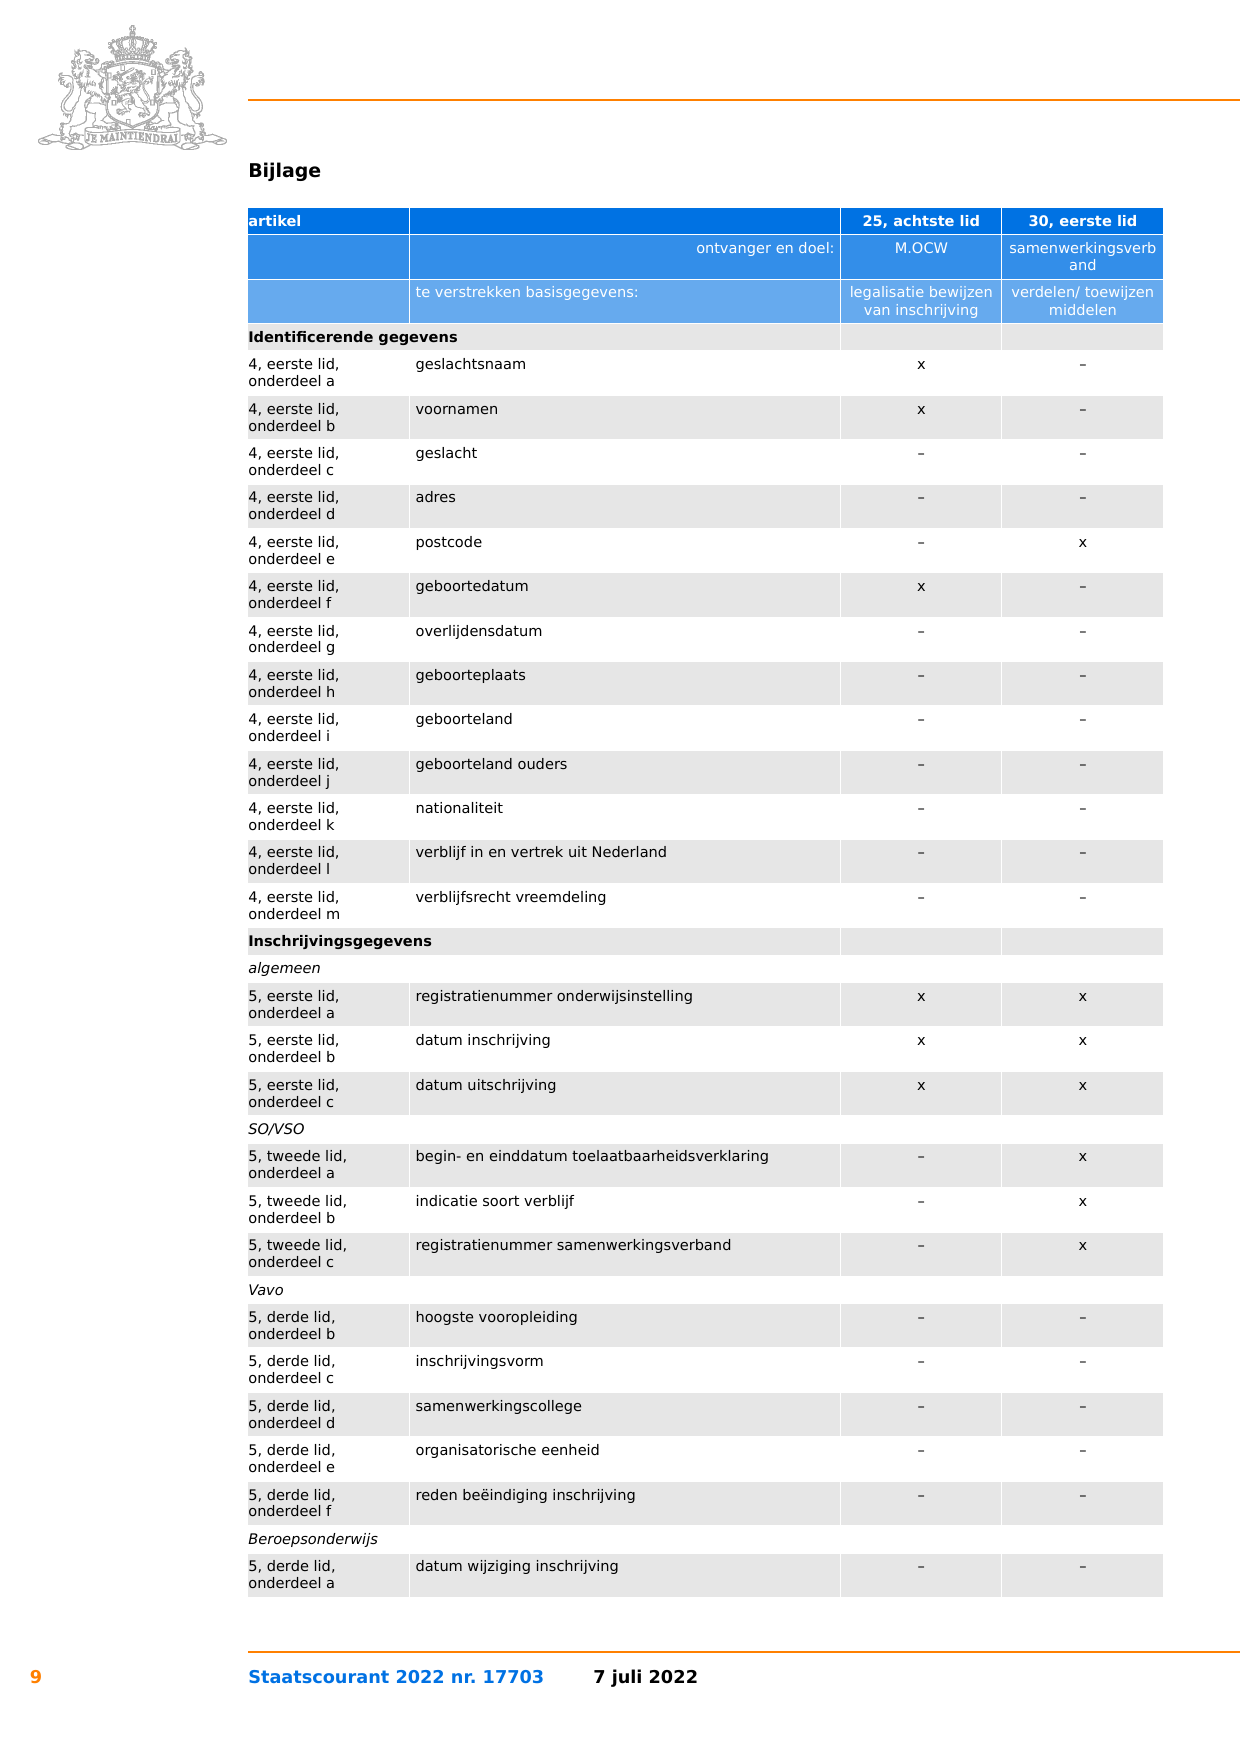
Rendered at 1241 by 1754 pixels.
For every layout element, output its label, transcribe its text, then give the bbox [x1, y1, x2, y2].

table_cell – [841, 662, 1001, 705]
table_cell geboorteland ouders [410, 751, 840, 794]
table_cell samenwerkingsverband [1002, 235, 1163, 279]
table_cell [1002, 928, 1163, 955]
table_cell – [1002, 485, 1163, 528]
table_cell 4, eerste lid, onderdeel b [248, 396, 409, 439]
table_cell 5, tweede lid, onderdeel a [248, 1144, 409, 1187]
table_cell 4, eerste lid, onderdeel e [248, 529, 409, 572]
table_header 30, eerste lid [1002, 208, 1163, 234]
table_cell 5, derde lid, onderdeel a [248, 1554, 409, 1597]
table_cell – [841, 884, 1001, 927]
table_cell begin- en einddatum toelaatbaarheidsverklaring [410, 1144, 840, 1187]
table_cell – [1002, 1554, 1163, 1597]
table_cell verblijf in en vertrek uit Nederland [410, 840, 840, 883]
table_cell – [841, 485, 1001, 528]
table_cell [841, 956, 1001, 982]
table_cell – [1002, 1437, 1163, 1481]
table_cell – [841, 1144, 1001, 1187]
table_cell 5, eerste lid, onderdeel a [248, 983, 409, 1026]
table_cell x [1002, 983, 1163, 1026]
table_cell – [841, 795, 1001, 838]
table_cell 5, derde lid, onderdeel b [248, 1304, 409, 1347]
table_cell samenwerkingscollege [410, 1393, 840, 1436]
table_cell algemeen [248, 956, 409, 982]
table_cell [410, 1116, 840, 1143]
table_cell x [1002, 1028, 1163, 1071]
table_cell – [1002, 884, 1163, 927]
table_cell 4, eerste lid, onderdeel h [248, 662, 409, 705]
table_cell te verstrekken basisgegevens: [410, 280, 840, 323]
table_cell 5, tweede lid, onderdeel c [248, 1233, 409, 1276]
table_cell ontvanger en doel: [410, 235, 840, 279]
table_cell [1002, 1526, 1163, 1552]
table_cell 4, eerste lid, onderdeel g [248, 618, 409, 661]
table_cell [248, 280, 409, 323]
table_cell x [841, 351, 1001, 395]
table_cell hoogste vooropleiding [410, 1304, 840, 1347]
table_cell 4, eerste lid, onderdeel k [248, 795, 409, 838]
table_cell – [841, 1233, 1001, 1276]
table_cell – [841, 1393, 1001, 1436]
table_cell – [841, 1554, 1001, 1597]
table_cell organisatorische eenheid [410, 1437, 840, 1481]
table_cell x [841, 1072, 1001, 1115]
table_cell – [841, 1437, 1001, 1481]
table_cell datum uitschrijving [410, 1072, 840, 1115]
table_cell registratienummer samenwerkingsverband [410, 1233, 840, 1276]
table_cell – [1002, 618, 1163, 661]
table_cell Inschrijvingsgegevens [248, 928, 840, 955]
table_cell 5, eerste lid, onderdeel b [248, 1028, 409, 1071]
table_cell – [1002, 351, 1163, 395]
table_cell [841, 1277, 1001, 1303]
table_cell – [841, 751, 1001, 794]
table_cell geboortedatum [410, 573, 840, 617]
table_cell verblijfsrecht vreemdeling [410, 884, 840, 927]
picture [38, 25, 227, 150]
table_cell inschrijvingsvorm [410, 1349, 840, 1392]
table_cell [1002, 324, 1163, 350]
table_cell – [1002, 795, 1163, 838]
table_cell registratienummer onderwijsinstelling [410, 983, 840, 1026]
table_cell – [1002, 1393, 1163, 1436]
table_cell [410, 1277, 840, 1303]
table_cell legalisatie bewijzen van inschrijving [841, 280, 1001, 323]
table_cell – [841, 440, 1001, 483]
table_cell geslacht [410, 440, 840, 483]
table_cell – [841, 1304, 1001, 1347]
table_cell geslachtsnaam [410, 351, 840, 395]
table_cell nationaliteit [410, 795, 840, 838]
table_cell postcode [410, 529, 840, 572]
table_cell x [1002, 1188, 1163, 1231]
table_header artikel [248, 208, 409, 234]
table_cell 5, derde lid, onderdeel e [248, 1437, 409, 1481]
table_cell M.OCW [841, 235, 1001, 279]
table_cell indicatie soort verblijf [410, 1188, 840, 1231]
table_cell datum wijziging inschrijving [410, 1554, 840, 1597]
table_cell x [841, 1028, 1001, 1071]
table_cell [1002, 1116, 1163, 1143]
table_cell verdelen/ toewijzen middelen [1002, 280, 1163, 323]
table_cell – [1002, 1349, 1163, 1392]
table_cell [841, 1116, 1001, 1143]
table_cell [410, 956, 840, 982]
table_cell 4, eerste lid, onderdeel i [248, 706, 409, 750]
table_cell x [841, 983, 1001, 1026]
table_cell – [841, 1188, 1001, 1231]
table_cell reden beëindiging inschrijving [410, 1482, 840, 1525]
table_cell – [1002, 573, 1163, 617]
table_cell 4, eerste lid, onderdeel f [248, 573, 409, 617]
table_cell x [1002, 1144, 1163, 1187]
subtitle Bijlage [248, 160, 1163, 182]
table_cell Beroepsonderwijs [248, 1526, 840, 1552]
table_cell – [1002, 751, 1163, 794]
table_header [410, 208, 840, 234]
table_cell x [1002, 1233, 1163, 1276]
table_cell x [841, 396, 1001, 439]
table_cell x [1002, 1072, 1163, 1115]
table_cell x [841, 573, 1001, 617]
table_cell – [841, 1482, 1001, 1525]
table_cell Vavo [248, 1277, 409, 1303]
table_cell – [841, 840, 1001, 883]
table_cell – [841, 618, 1001, 661]
table_cell – [1002, 662, 1163, 705]
table_cell – [1002, 1304, 1163, 1347]
table_cell 4, eerste lid, onderdeel m [248, 884, 409, 927]
table_cell 5, eerste lid, onderdeel c [248, 1072, 409, 1115]
table_cell 5, derde lid, onderdeel d [248, 1393, 409, 1436]
table_cell Identificerende gegevens [248, 324, 840, 350]
table_cell overlijdensdatum [410, 618, 840, 661]
table_cell x [1002, 529, 1163, 572]
table_cell 4, eerste lid, onderdeel d [248, 485, 409, 528]
table_cell 4, eerste lid, onderdeel j [248, 751, 409, 794]
table_cell [248, 235, 409, 279]
table_cell voornamen [410, 396, 840, 439]
table_cell SO/VSO [248, 1116, 409, 1143]
table_cell [841, 928, 1001, 955]
table_cell – [1002, 706, 1163, 750]
table_cell adres [410, 485, 840, 528]
table_cell – [841, 529, 1001, 572]
table_cell – [1002, 840, 1163, 883]
table_cell 4, eerste lid, onderdeel c [248, 440, 409, 483]
table_header 25, achtste lid [841, 208, 1001, 234]
table_cell 5, derde lid, onderdeel c [248, 1349, 409, 1392]
table_cell – [1002, 396, 1163, 439]
table_cell 5, derde lid, onderdeel f [248, 1482, 409, 1525]
table_cell [1002, 1277, 1163, 1303]
table_cell – [1002, 1482, 1163, 1525]
table_cell – [841, 706, 1001, 750]
table_cell [1002, 956, 1163, 982]
table_cell 5, tweede lid, onderdeel b [248, 1188, 409, 1231]
table_cell geboorteplaats [410, 662, 840, 705]
table_cell – [841, 1349, 1001, 1392]
table_cell datum inschrijving [410, 1028, 840, 1071]
table_cell [841, 324, 1001, 350]
table_cell – [1002, 440, 1163, 483]
table_cell 4, eerste lid, onderdeel l [248, 840, 409, 883]
table_cell [841, 1526, 1001, 1552]
table_cell geboorteland [410, 706, 840, 750]
table_cell 4, eerste lid, onderdeel a [248, 351, 409, 395]
